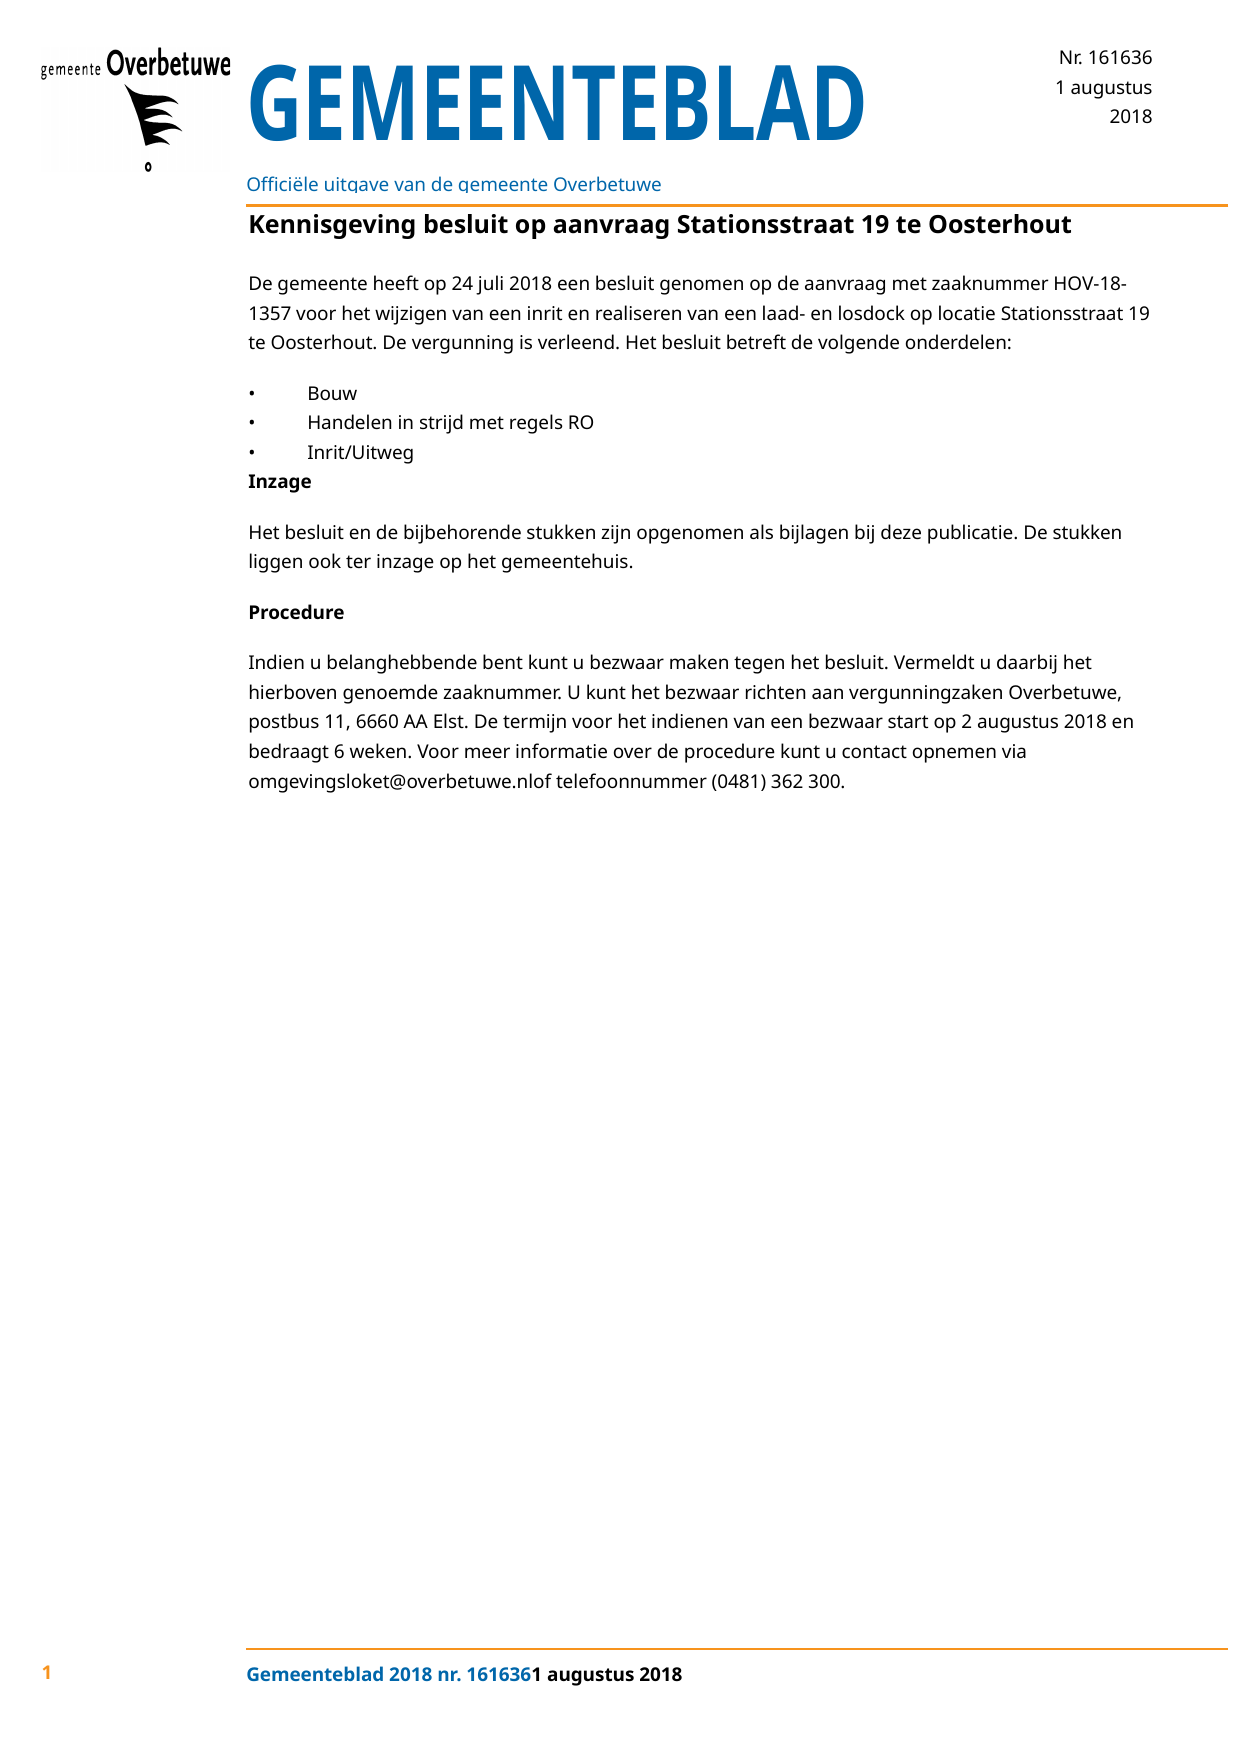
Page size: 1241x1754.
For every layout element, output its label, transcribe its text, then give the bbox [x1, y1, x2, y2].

list Bouw [248, 380, 1152, 406]
text De gemeente heeft op 24 juli 2018 een besluit genomen op de aanvraag met zaaknummer HOV-18-1357 voor het wijzigen van een inrit en realiseren van een laad- en losdock op locatie Stationsstraat 19 te Oosterhout. De vergunning is verleend. Het besluit betreft de volgende onderdelen: [248, 270, 1152, 355]
text Kennisgeving besluit op aanvraag Stationsstraat 19 te Oosterhout [248, 207, 1152, 241]
text Het besluit en de bijbehorende stukken zijn opgenomen als bijlagen bij deze publicatie. De stukken liggen ook ter inzage op het gemeentehuis. [248, 519, 1152, 574]
picture [41, 47, 231, 172]
text Procedure [248, 599, 1152, 625]
list Handelen in strijd met regels RO [248, 409, 1152, 435]
text Inzage [248, 469, 1152, 494]
text Indien u belanghebbende bent kunt u bezwaar maken tegen het besluit. Vermeldt u daarbij het hierboven genoemde zaaknummer. U kunt het bezwaar richten aan vergunningzaken Overbetuwe, postbus 11, 6660 AA Elst. De termijn voor het indienen van een bezwaar start op 2 augustus 2018 en bedraagt 6 weken. Voor meer informatie over de procedure kunt u contact opnemen via omgevingsloket@overbetuwe.nlof telefoonnummer (0481) 362 300. [248, 649, 1152, 793]
list Inrit/Uitweg [248, 439, 1152, 465]
